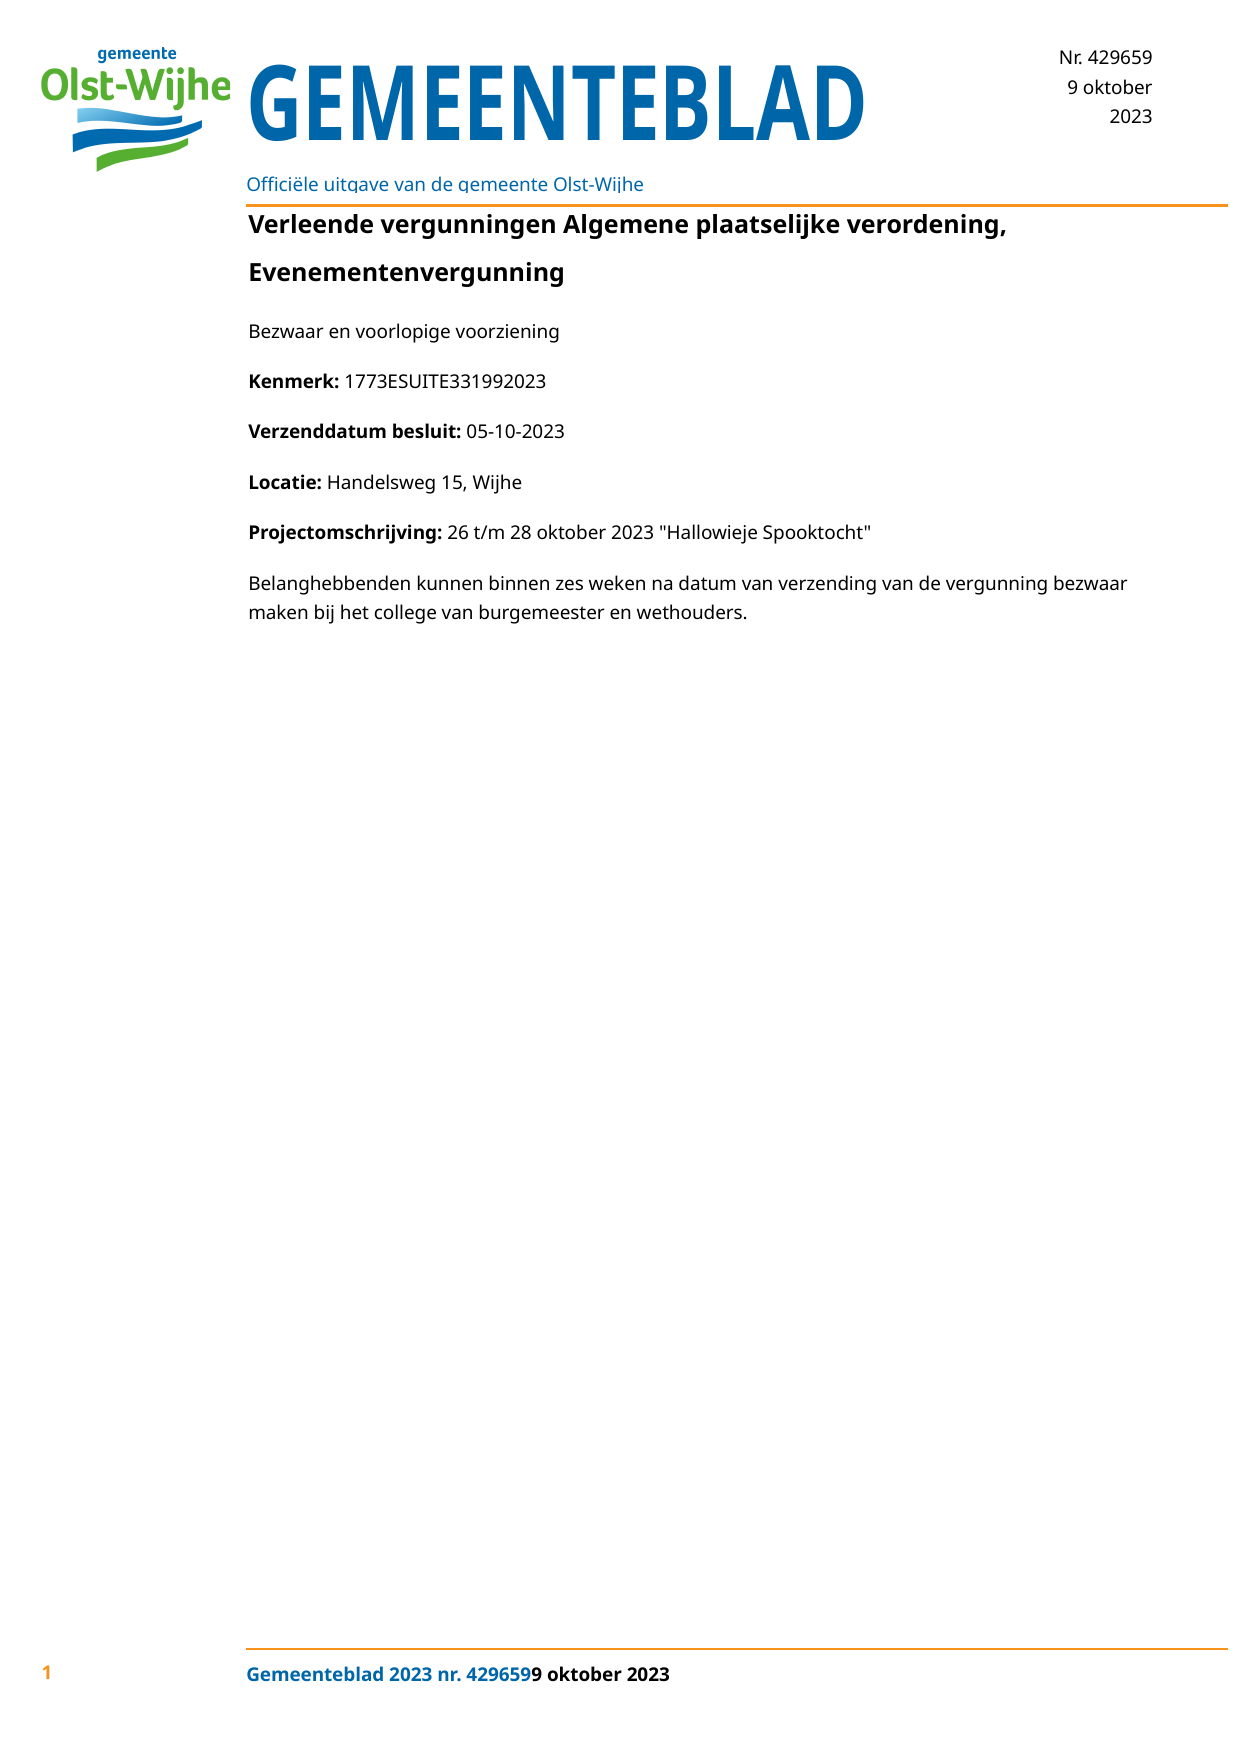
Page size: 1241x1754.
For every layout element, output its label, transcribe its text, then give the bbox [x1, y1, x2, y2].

picture [41, 47, 231, 172]
text Verleende vergunningen Algemene plaatselijke verordening, Evenementenvergunning [248, 207, 1152, 288]
text Locatie: Handelsweg 15, Wijhe [248, 469, 1152, 495]
text Projectomschrijving: 26 t/m 28 oktober 2023 "Hallowieje Spooktocht" [248, 519, 1152, 545]
text Belanghebbenden kunnen binnen zes weken na datum van verzending van de vergunning bezwaar maken bij het college van burgemeester en wethouders. [248, 570, 1152, 625]
text Verzenddatum besluit: 05-10-2023 [248, 419, 1152, 444]
text Kenmerk: 1773ESUITE331992023 [248, 368, 1152, 394]
text Bezwaar en voorlopige voorziening [248, 318, 1152, 344]
